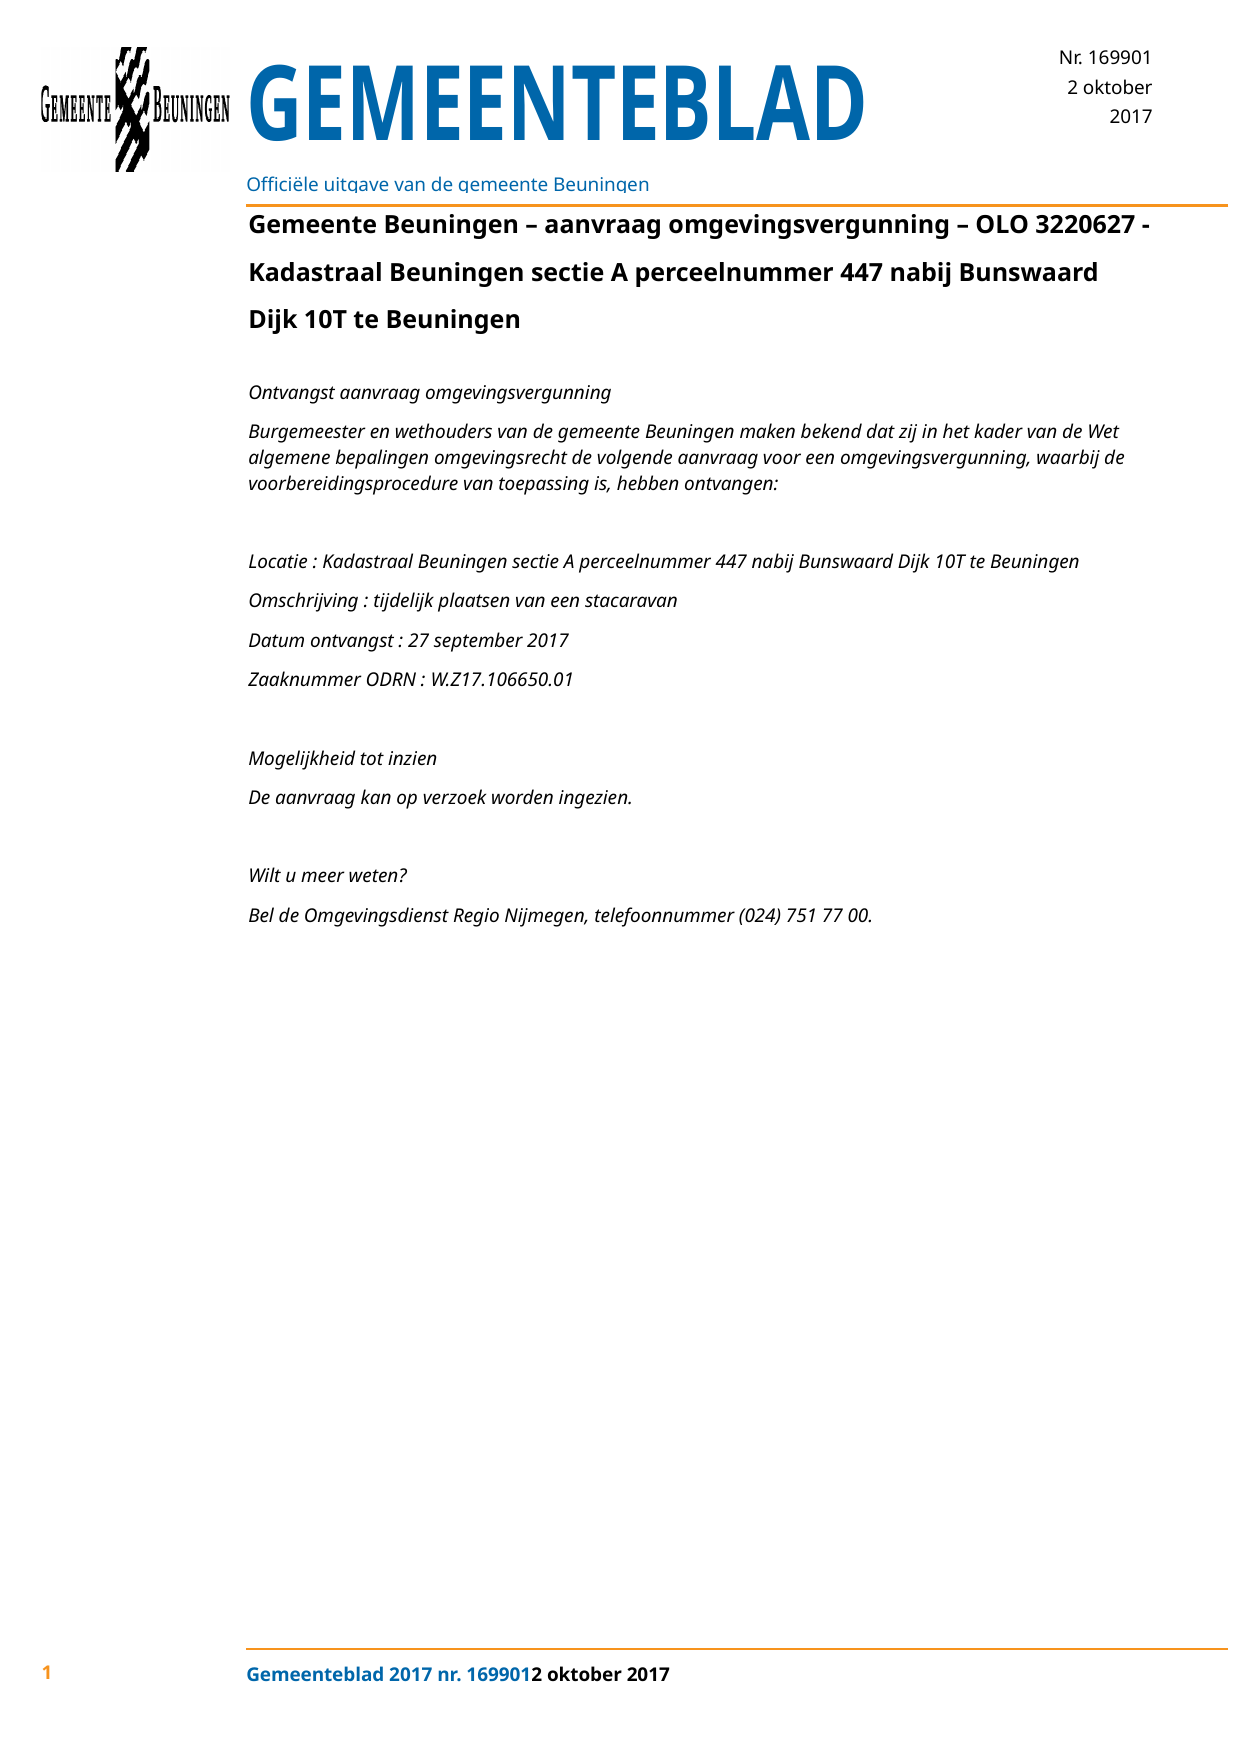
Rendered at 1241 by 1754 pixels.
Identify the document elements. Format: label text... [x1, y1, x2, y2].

text Datum ontvangst : 27 september 2017 [248, 627, 1152, 653]
text Mogelijkheid tot inzien [248, 745, 1152, 770]
picture [41, 47, 231, 172]
text Burgemeester en wethouders van de gemeente Beuningen maken bekend dat zij in het kader van de Wet algemene bepalingen omgevingsrecht de volgende aanvraag voor een omgevingsvergunning, waarbij de voorbereidingsprocedure van toepassing is, hebben ontvangen: [248, 418, 1152, 496]
text Omschrijving : tijdelijk plaatsen van een stacaravan [248, 588, 1152, 613]
text Zaaknummer ODRN : W.Z17.106650.01 [248, 666, 1152, 692]
text Ontvangst aanvraag omgevingsvergunning [248, 379, 1152, 405]
text Locatie : Kadastraal Beuningen sectie A perceelnummer 447 nabij Bunswaard Dijk 10T te Beuningen [248, 548, 1152, 574]
text Gemeente Beuningen – aanvraag omgevingsvergunning – OLO 3220627 - Kadastraal Beuningen sectie A perceelnummer 447 nabij Bunswaard Dijk 10T te Beuningen [248, 207, 1152, 336]
text Bel de Omgevingsdienst Regio Nijmegen, telefoonnummer (024) 751 77 00. [248, 902, 1152, 927]
text De aanvraag kan op verzoek worden ingezien. [248, 784, 1152, 810]
text Wilt u meer weten? [248, 862, 1152, 888]
